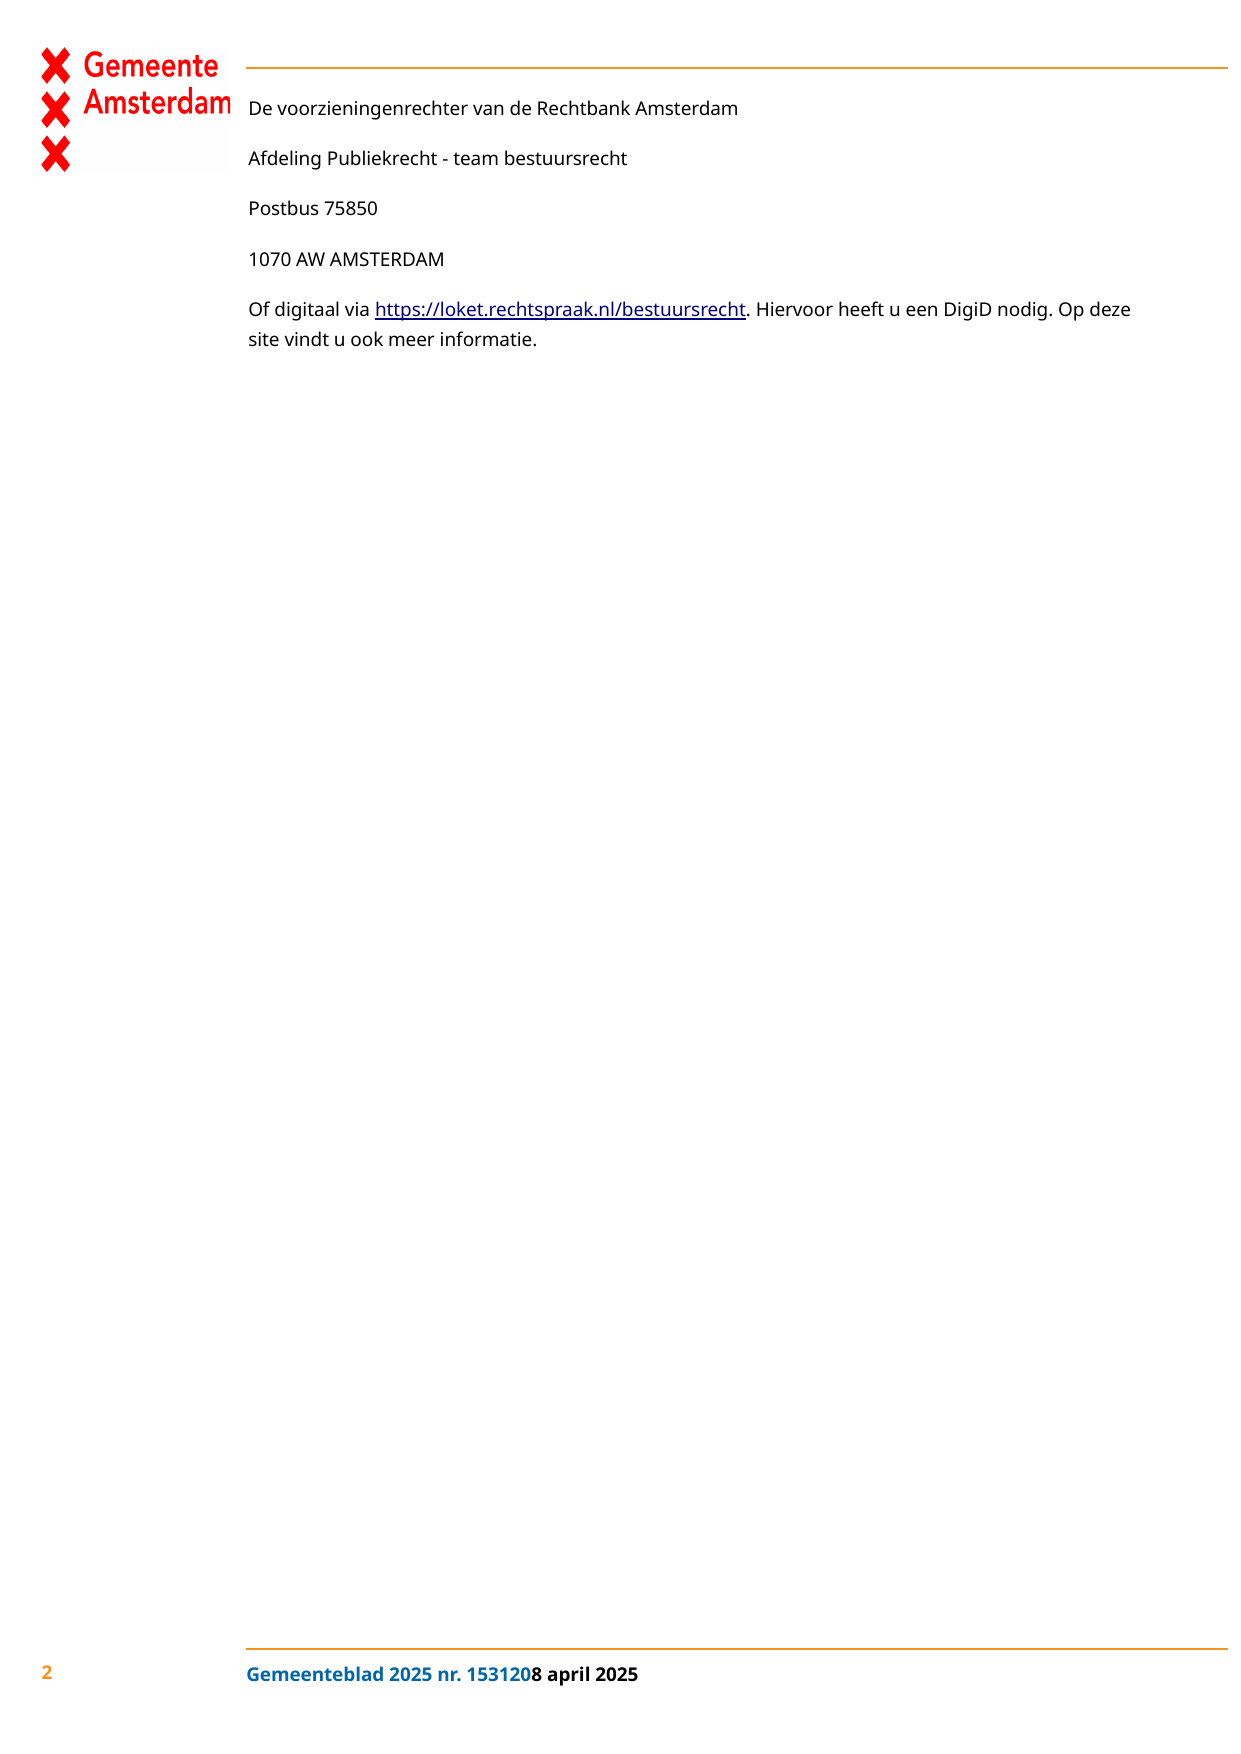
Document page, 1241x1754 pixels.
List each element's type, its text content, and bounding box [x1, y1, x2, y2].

text 1070 AW AMSTERDAM [248, 246, 1152, 272]
text Postbus 75850 [248, 196, 1152, 221]
text De voorzieningenrechter van de Rechtbank Amsterdam [248, 95, 1152, 121]
text Of digitaal via https://loket.rechtspraak.nl/bestuursrecht. Hiervoor heeft u een DigiD nodig. Op deze site vindt u ook meer informatie. [248, 296, 1152, 352]
text Afdeling Publiekrecht - team bestuursrecht [248, 145, 1152, 171]
picture [41, 47, 231, 172]
